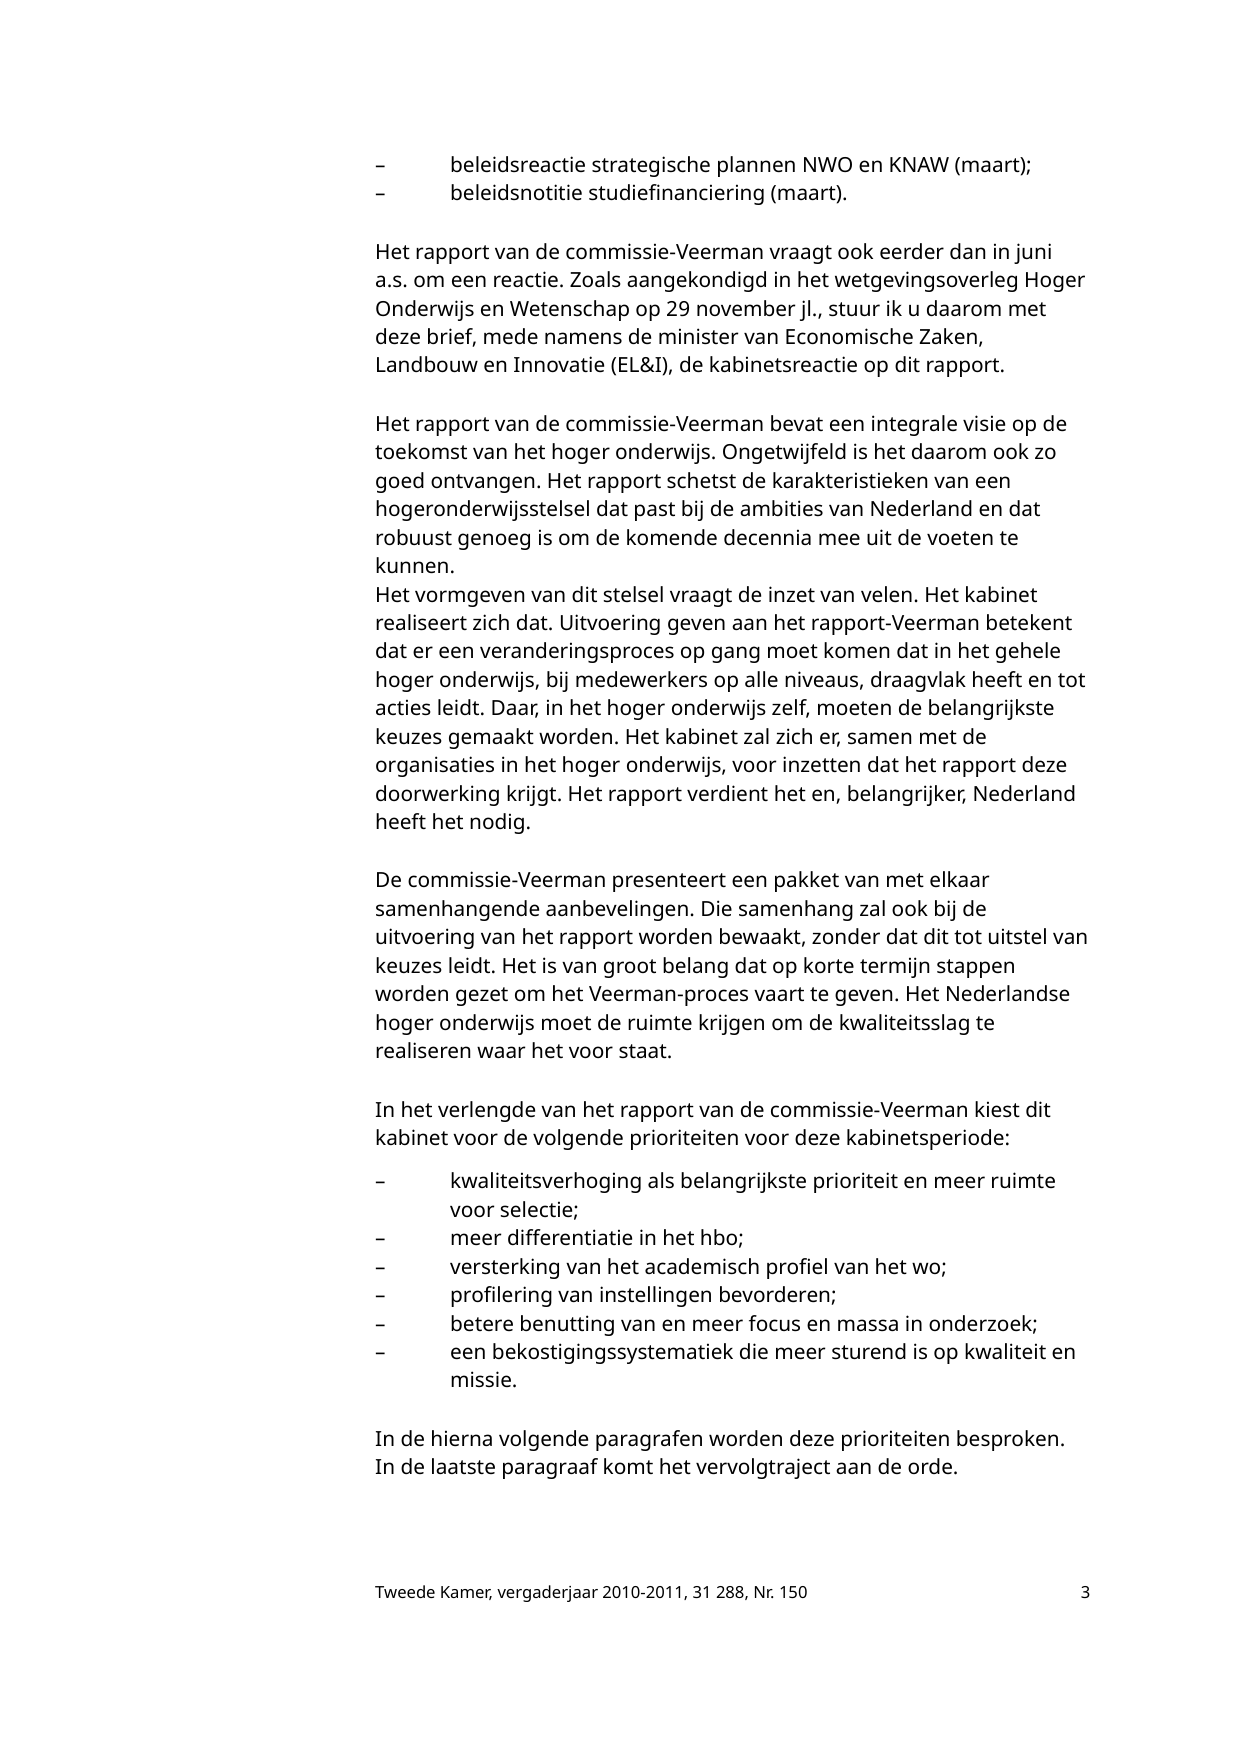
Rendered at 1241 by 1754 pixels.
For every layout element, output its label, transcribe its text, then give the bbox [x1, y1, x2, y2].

text Het rapport van de commissie-Veerman bevat een integrale visie op de toekomst van het hoger onderwijs. Ongetwijfeld is het daarom ook zo goed ontvangen. Het rapport schetst de karakteristieken van een hogeronderwijsstelsel dat past bij de ambities van Nederland en dat robuust genoeg is om de komende decennia mee uit de voeten te kunnen. [375, 409, 1090, 580]
list meer differentiatie in het hbo; [375, 1223, 1090, 1252]
text De commissie-Veerman presenteert een pakket van met elkaar samenhangende aanbevelingen. Die samenhang zal ook bij de uitvoering van het rapport worden bewaakt, zonder dat dit tot uitstel van keuzes leidt. Het is van groot belang dat op korte termijn stappen worden gezet om het Veerman-proces vaart te geven. Het Nederlandse hoger onderwijs moet de ruimte krijgen om de kwaliteitsslag te realiseren waar het voor staat. [375, 866, 1090, 1065]
list een bekostigingssystematiek die meer sturend is op kwaliteit en missie. [375, 1337, 1090, 1394]
text In de laatste paragraaf komt het vervolgtraject aan de orde. [375, 1452, 1090, 1481]
text In het verlengde van het rapport van de commissie-Veerman kiest dit kabinet voor de volgende prioriteiten voor deze kabinetsperiode: [375, 1095, 1090, 1152]
list betere benutting van en meer focus en massa in onderzoek; [375, 1309, 1090, 1337]
list beleidsnotitie studiefinanciering (maart). [375, 178, 1090, 207]
list beleidsreactie strategische plannen NWO en KNAW (maart); [375, 150, 1090, 178]
list kwaliteitsverhoging als belangrijkste prioriteit en meer ruimte voor selectie; [375, 1167, 1090, 1223]
list versterking van het academisch profiel van het wo; [375, 1252, 1090, 1280]
text Het rapport van de commissie-Veerman vraagt ook eerder dan in juni a.s. om een reactie. Zoals aangekondigd in het wetgevingsoverleg Hoger Onderwijs en Wetenschap op 29 november jl., stuur ik u daarom met deze brief, mede namens de minister van Economische Zaken, Landbouw en Innovatie (EL&I), de kabinetsreactie op dit rapport. [375, 237, 1090, 379]
text Het vormgeven van dit stelsel vraagt de inzet van velen. Het kabinet realiseert zich dat. Uitvoering geven aan het rapport-Veerman betekent dat er een veranderingsproces op gang moet komen dat in het gehele hoger onderwijs, bij medewerkers op alle niveaus, draagvlak heeft en tot acties leidt. Daar, in het hoger onderwijs zelf, moeten de belangrijkste keuzes gemaakt worden. Het kabinet zal zich er, samen met de organisaties in het hoger onderwijs, voor inzetten dat het rapport deze doorwerking krijgt. Het rapport verdient het en, belangrijker, Nederland heeft het nodig. [375, 580, 1090, 836]
text In de hierna volgende paragrafen worden deze prioriteiten besproken. [375, 1424, 1090, 1452]
list profilering van instellingen bevorderen; [375, 1280, 1090, 1309]
